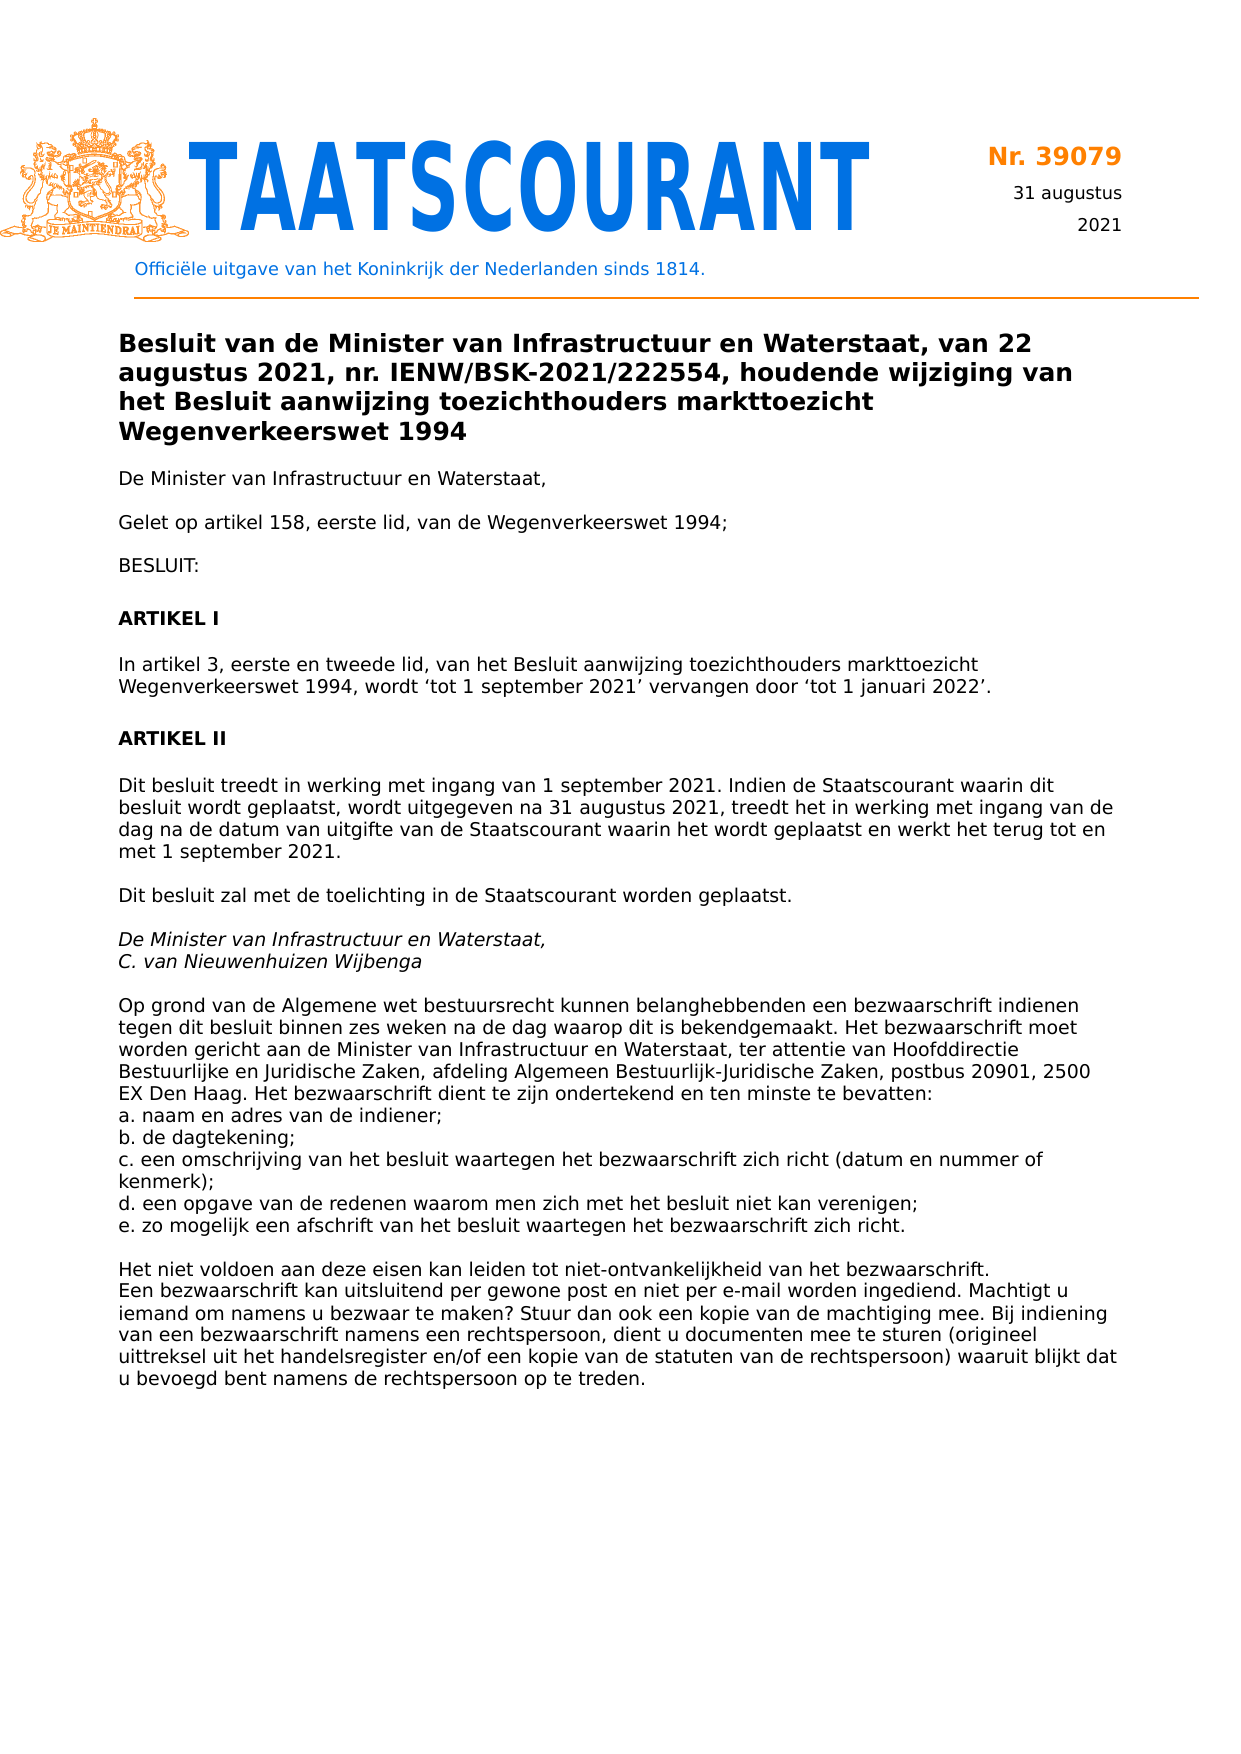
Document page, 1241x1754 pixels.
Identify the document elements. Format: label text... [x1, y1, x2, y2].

subtitle Besluit van de Minister van Infrastructuur en Waterstaat, van 22 augustus 2021, nr. IENW/BSK-2021/222554, houdende wijziging van het Besluit aanwijzing toezichthouders markttoezicht Wegenverkeerswet 1994 [118, 329, 1122, 446]
text Een bezwaarschrift kan uitsluitend per gewone post en niet per e-mail worden ingediend. Machtigt u iemand om namens u bezwaar te maken? Stuur dan ook een kopie van de machtiging mee. Bij indiening van een bezwaarschrift namens een rechtspersoon, dient u documenten mee te sturen (origineel uittreksel uit het handelsregister en/of een kopie van de statuten van de rechtspersoon) waaruit blijkt dat u bevoegd bent namens de rechtspersoon op te treden. [118, 1280, 1122, 1390]
text In artikel 3, eerste en tweede lid, van het Besluit aanwijzing toezichthouders markttoezicht Wegenverkeerswet 1994, wordt ‘tot 1 september 2021’ vervangen door ‘tot 1 januari 2022’. [118, 654, 1122, 698]
text b. de dagtekening; [118, 1127, 1122, 1149]
subtitle ARTIKEL I [118, 607, 1122, 629]
text Het niet voldoen aan deze eisen kan leiden tot niet-ontvankelijkheid van het bezwaarschrift. [118, 1258, 1122, 1280]
text e. zo mogelijk een afschrift van het besluit waartegen het bezwaarschrift zich richt. [118, 1214, 1122, 1237]
text De Minister van Infrastructuur en Waterstaat, [118, 468, 1122, 490]
text a. naam en adres van de indiener; [118, 1105, 1122, 1127]
text BESLUIT: [118, 555, 1122, 577]
text De Minister van Infrastructuur en Waterstaat, C. van Nieuwenhuizen Wijbenga [118, 929, 1122, 973]
table_header Nr. 39079 [939, 118, 1199, 177]
text Op grond van de Algemene wet bestuursrecht kunnen belanghebbenden een bezwaarschrift indienen tegen dit besluit binnen zes weken na de dag waarop dit is bekendgemaakt. Het bezwaarschrift moet worden gericht aan de Minister van Infrastructuur en Waterstaat, ter attentie van Hoofddirectie Bestuurlijke en Juridische Zaken, afdeling Algemeen Bestuurlijk-Juridische Zaken, postbus 20901, 2500 EX Den Haag. Het bezwaarschrift dient te zijn ondertekend en ten minste te bevatten: [118, 995, 1122, 1105]
table_header [0, 242, 134, 297]
text c. een omschrijving van het besluit waartegen het bezwaarschrift zich richt (datum en nummer of kenmerk); [118, 1149, 1122, 1193]
table_cell 31 augustus [939, 177, 1199, 209]
text d. een opgave van de redenen waarom men zich met het besluit niet kan verenigen; [118, 1193, 1122, 1214]
text Dit besluit zal met de toelichting in de Staatscourant worden geplaatst. [118, 885, 1122, 907]
table_header STAATSCOURANT [134, 118, 939, 259]
text Dit besluit treedt in werking met ingang van 1 september 2021. Indien de Staatscourant waarin dit besluit wordt geplaatst, wordt uitgegeven na 31 augustus 2021, treedt het in werking met ingang van de dag na de datum van uitgifte van de Staatscourant waarin het wordt geplaatst en werkt het terug tot en met 1 september 2021. [118, 775, 1122, 863]
table_cell Officiële uitgave van het Koninkrijk der Nederlanden sinds 1814. [134, 259, 1199, 297]
subtitle ARTIKEL II [118, 728, 1122, 750]
picture [0, 118, 189, 242]
text Gelet op artikel 158, eerste lid, van de Wegenverkeerswet 1994; [118, 512, 1122, 533]
table_cell 2021 [939, 209, 1199, 259]
